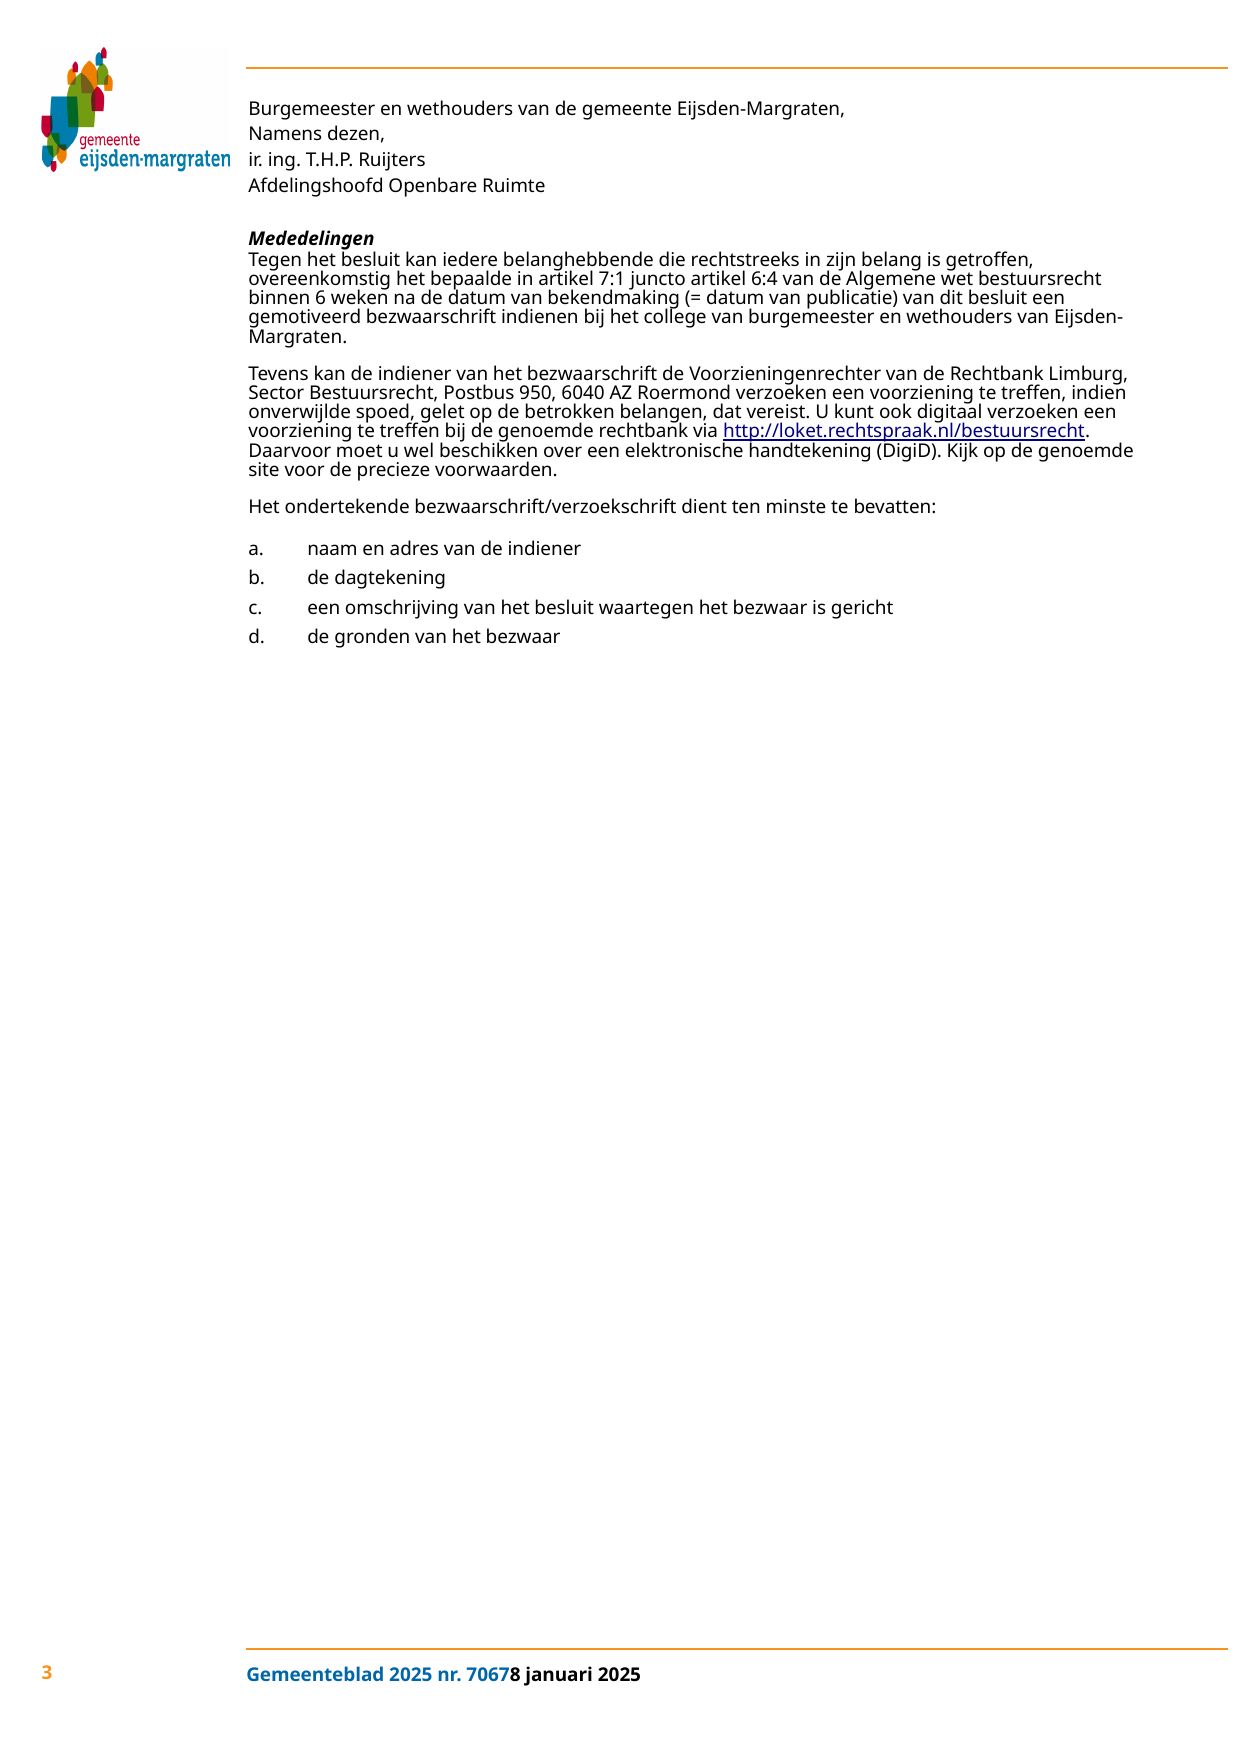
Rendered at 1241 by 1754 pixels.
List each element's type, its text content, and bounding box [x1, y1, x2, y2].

text Tevens kan de indiener van het bezwaarschrift de Voorzieningenrechter van de Rechtbank Limburg, Sector Bestuursrecht, Postbus 950, 6040 AZ Roermond verzoeken een voorziening te treffen, indien onverwijlde spoed, gelet op de betrokken belangen, dat vereist. U kunt ook digitaal verzoeken een voorziening te treffen bij de genoemde rechtbank via http://loket.rechtspraak.nl/bestuursrecht. Daarvoor moet u wel beschikken over een elektronische handtekening (DigiD). Kijk op de genoemde site voor de precieze voorwaarden. [248, 365, 1152, 480]
text Mededelingen [248, 225, 1152, 251]
text Namens dezen, [248, 121, 1152, 146]
text Het ondertekende bezwaarschrift/verzoekschrift dient ten minste te bevatten: [248, 498, 1152, 517]
list naam en adres van de indiener [248, 535, 1152, 561]
list de dagtekening [248, 564, 1152, 590]
text Burgemeester en wethouders van de gemeente Eijsden-Margraten, [248, 95, 1152, 121]
list een omschrijving van het besluit waartegen het bezwaar is gericht [248, 594, 1152, 620]
text Tegen het besluit kan iedere belanghebbende die rechtstreeks in zijn belang is getroffen, overeenkomstig het bepaalde in artikel 7:1 juncto artikel 6:4 van de Algemene wet bestuursrecht binnen 6 weken na de datum van bekendmaking (= datum van publicatie) van dit besluit een gemotiveerd bezwaarschrift indienen bij het college van burgemeester en wethouders van Eijsden-Margraten. [248, 251, 1152, 347]
list de gronden van het bezwaar [248, 624, 1152, 649]
text Afdelingshoofd Openbare Ruimte [248, 172, 1152, 198]
picture [41, 47, 231, 172]
text ir. ing. T.H.P. Ruijters [248, 146, 1152, 172]
